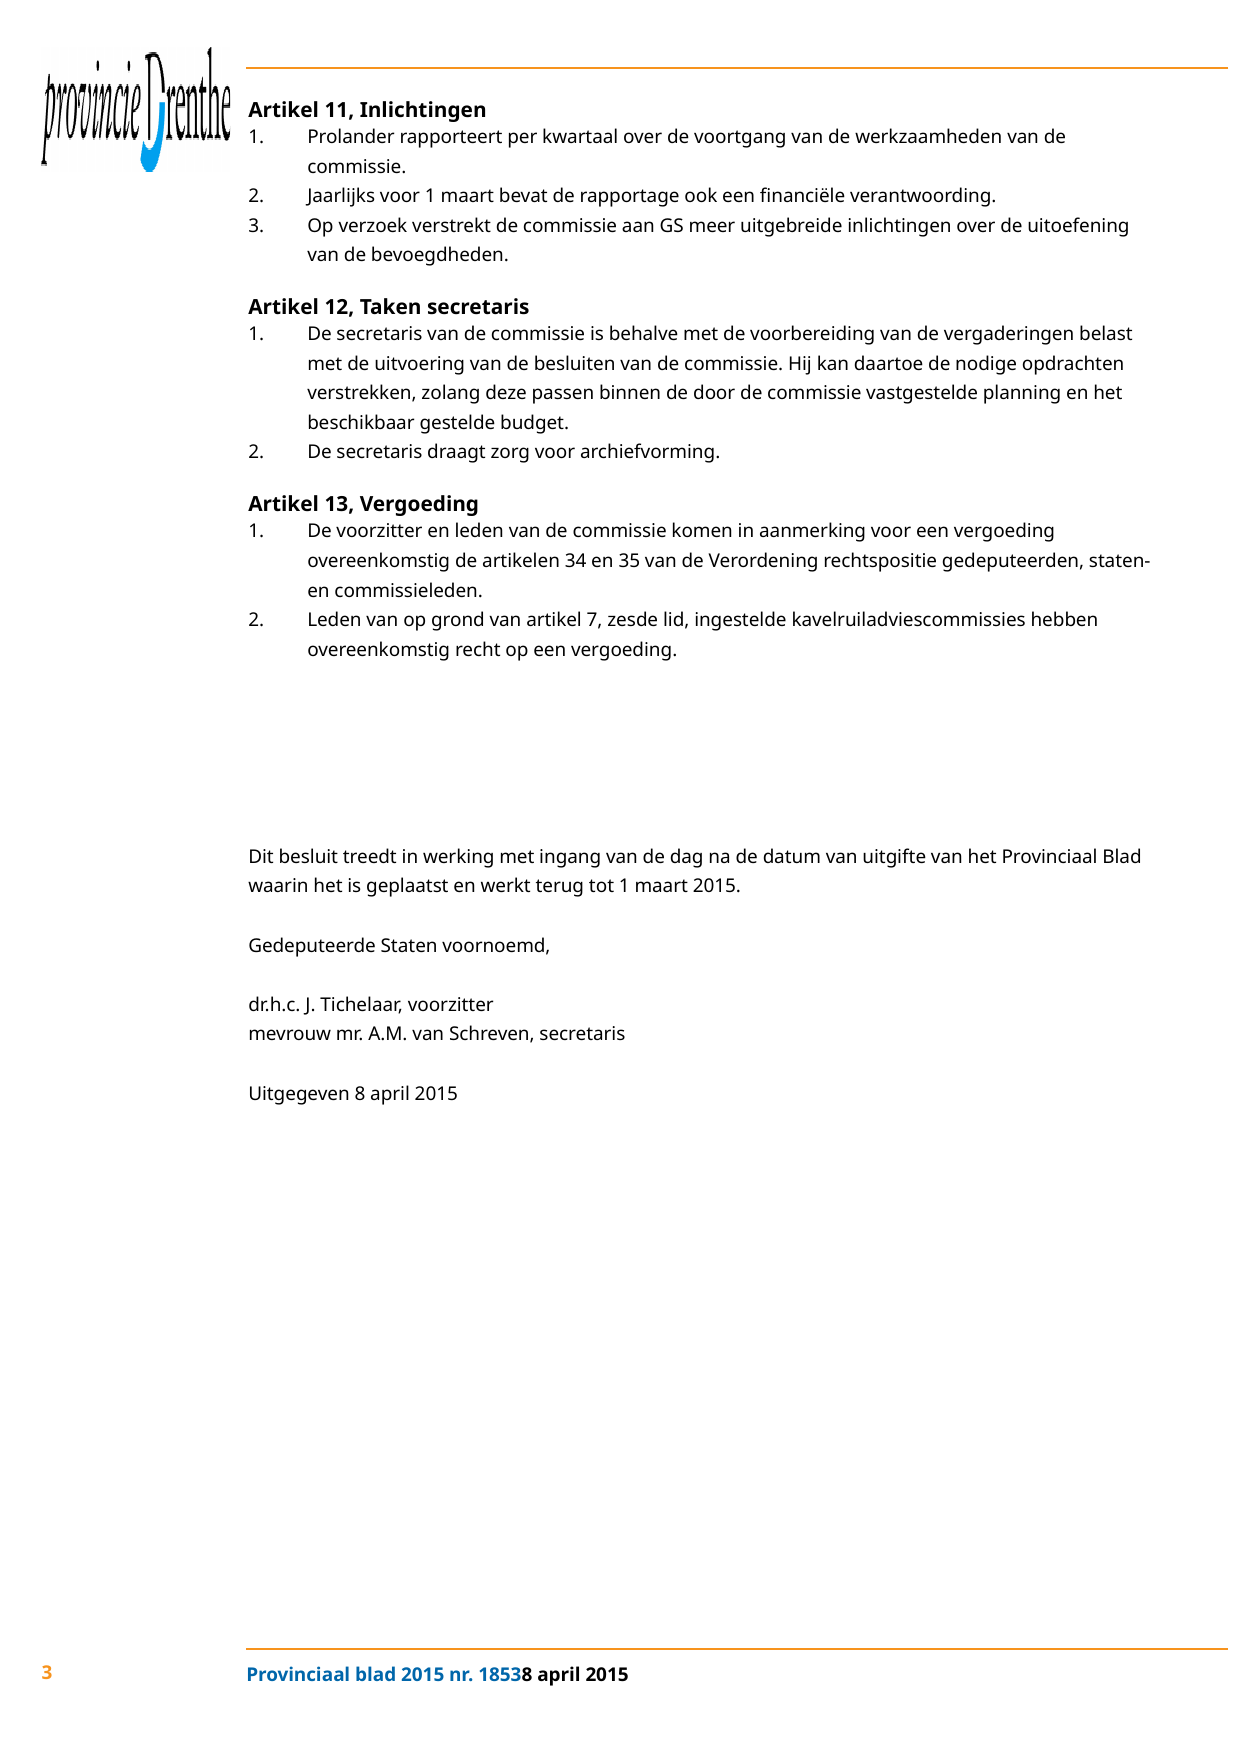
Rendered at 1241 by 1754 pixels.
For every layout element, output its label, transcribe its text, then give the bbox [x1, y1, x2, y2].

list Jaarlijks voor 1 maart bevat de rapportage ook een financiële verantwoording. [248, 182, 1152, 208]
text dr.h.c. J. Tichelaar, voorzitter [248, 991, 1152, 1017]
text Artikel 11, Inlichtingen [248, 95, 1152, 123]
picture [41, 47, 231, 172]
list Prolander rapporteert per kwartaal over de voortgang van de werkzaamheden van de commissie. [248, 123, 1152, 178]
text Dit besluit treedt in werking met ingang van de dag na de datum van uitgifte van het Provinciaal Blad waarin het is geplaatst en werkt terug tot 1 maart 2015. [248, 843, 1152, 898]
list Op verzoek verstrekt de commissie aan GS meer uitgebreide inlichtingen over de uitoefening van de bevoegdheden. [248, 212, 1152, 267]
list Leden van op grond van artikel 7, zesde lid, ingestelde kavelruiladviescommissies hebben overeenkomstig recht op een vergoeding. [248, 606, 1152, 662]
text Artikel 12, Taken secretaris [248, 292, 1152, 320]
list De secretaris van de commissie is behalve met de voorbereiding van de vergaderingen belast met de uitvoering van de besluiten van de commissie. Hij kan daartoe de nodige opdrachten verstrekken, zolang deze passen binnen de door de commissie vastgestelde planning en het beschikbaar gestelde budget. [248, 320, 1152, 435]
list De secretaris draagt zorg voor archiefvorming. [248, 439, 1152, 464]
text Uitgegeven 8 april 2015 [248, 1080, 1152, 1105]
text Artikel 13, Vergoeding [248, 489, 1152, 518]
list De voorzitter en leden van de commissie komen in aanmerking voor een vergoeding overeenkomstig de artikelen 34 en 35 van de Verordening rechtspositie gedeputeerden, staten- en commissieleden. [248, 518, 1152, 602]
text Gedeputeerde Staten voornoemd, [248, 932, 1152, 957]
text mevrouw mr. A.M. van Schreven, secretaris [248, 1021, 1152, 1046]
